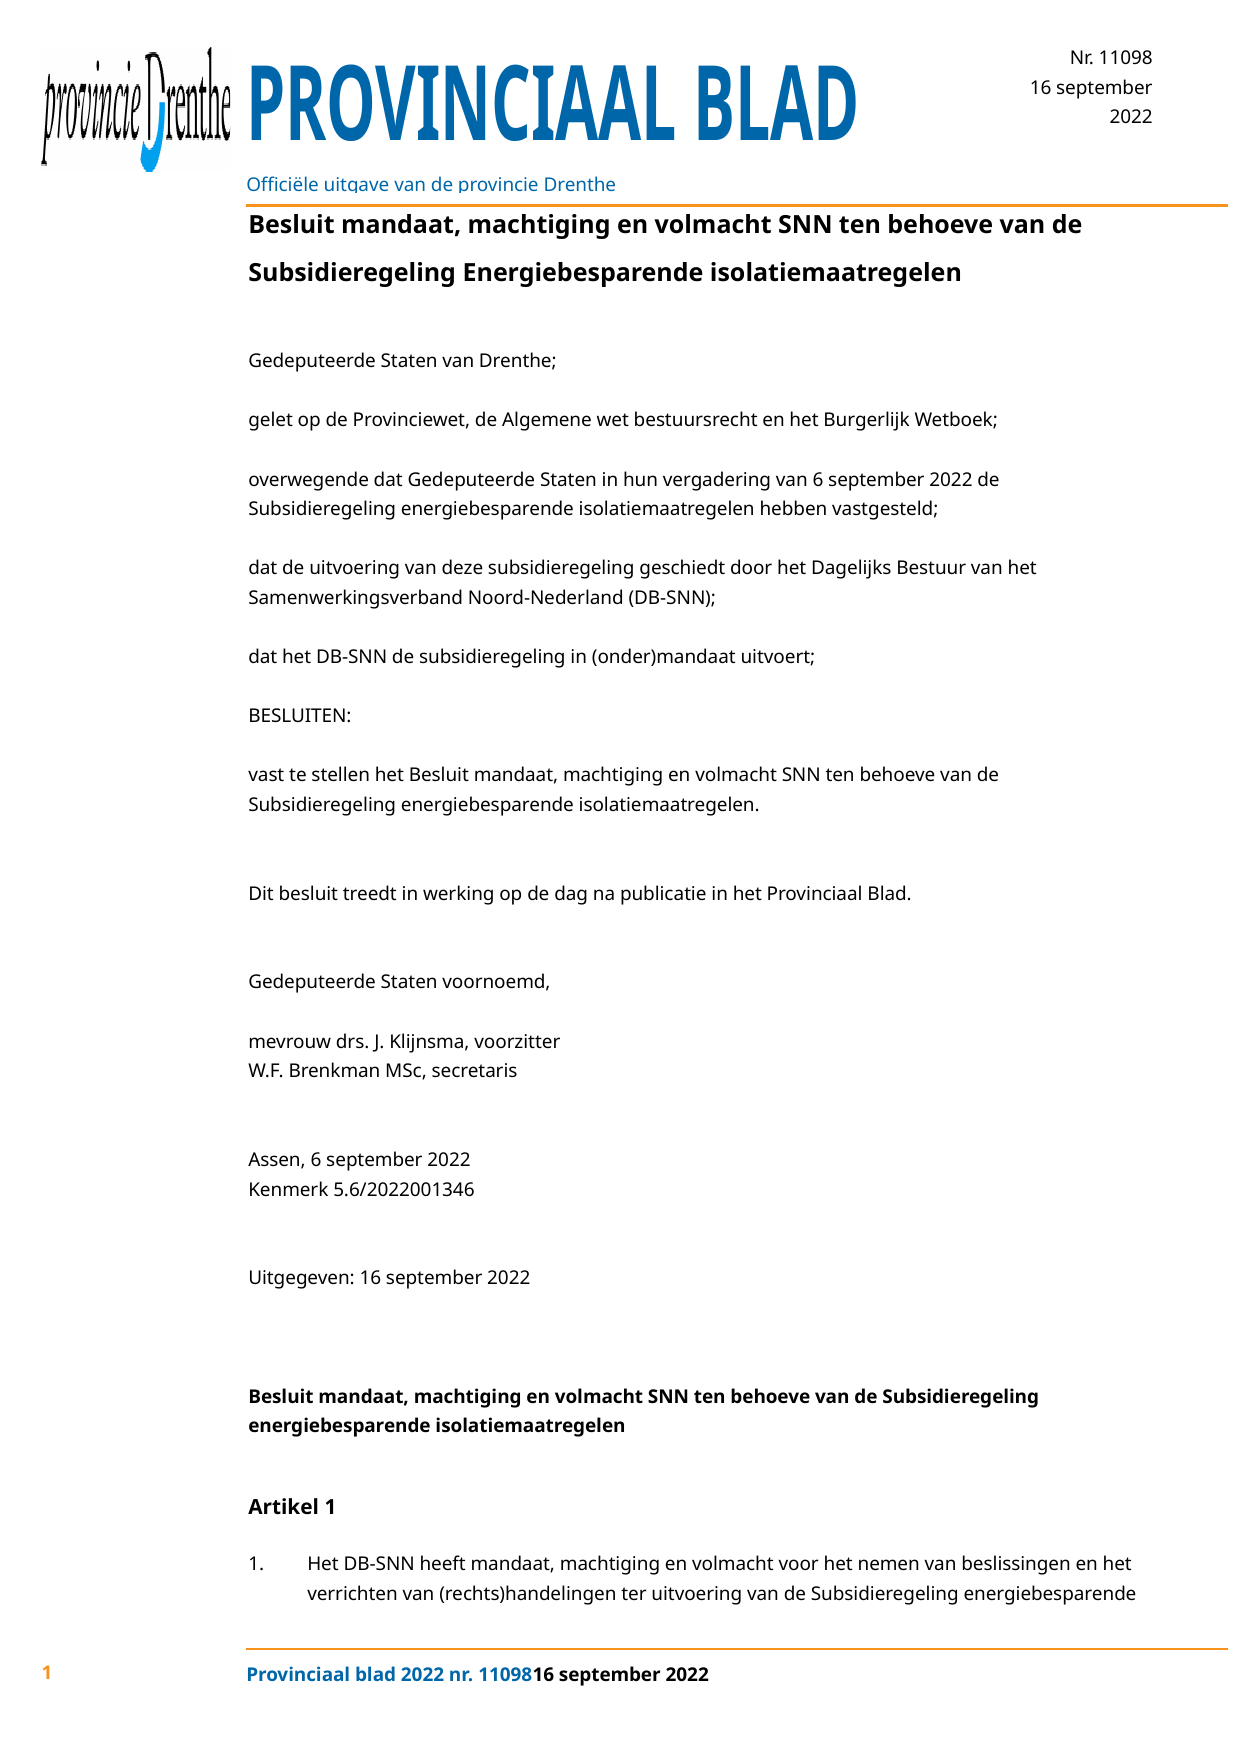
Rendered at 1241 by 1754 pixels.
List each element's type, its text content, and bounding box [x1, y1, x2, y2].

text gelet op de Provinciewet, de Algemene wet bestuursrecht en het Burgerlijk Wetboek; [248, 407, 1152, 432]
text Assen, 6 september 2022 [248, 1146, 1152, 1172]
text dat het DB-SNN de subsidieregeling in (onder)mandaat uitvoert; [248, 643, 1152, 669]
text Dit besluit treedt in werking op de dag na publicatie in het Provinciaal Blad. [248, 880, 1152, 906]
text Gedeputeerde Staten voornoemd, [248, 969, 1152, 994]
text Artikel 1 [248, 1492, 1152, 1521]
text overwegende dat Gedeputeerde Staten in hun vergadering van 6 september 2022 de Subsidieregeling energiebesparende isolatiemaatregelen hebben vastgesteld; [248, 466, 1152, 521]
text Kenmerk 5.6/2022001346 [248, 1176, 1152, 1202]
text Uitgegeven: 16 september 2022 [248, 1264, 1152, 1290]
text dat de uitvoering van deze subsidieregeling geschiedt door het Dagelijks Bestuur van het Samenwerkingsverband Noord-Nederland (DB-SNN); [248, 554, 1152, 610]
text vast te stellen het Besluit mandaat, machtiging en volmacht SNN ten behoeve van de Subsidieregeling energiebesparende isolatiemaatregelen. [248, 762, 1152, 817]
list Het DB-SNN heeft mandaat, machtiging en volmacht voor het nemen van beslissingen en het verrichten van (rechts)handelingen ter uitvoering van de Subsidieregeling energiebesparende [248, 1551, 1152, 1606]
text BESLUITEN: [248, 702, 1152, 728]
text W.F. Brenkman MSc, secretaris [248, 1057, 1152, 1083]
picture [41, 47, 231, 172]
text Besluit mandaat, machtiging en volmacht SNN ten behoeve van de Subsidieregeling energiebesparende isolatiemaatregelen [248, 1383, 1152, 1438]
text mevrouw drs. J. Klijnsma, voorzitter [248, 1028, 1152, 1054]
text Besluit mandaat, machtiging en volmacht SNN ten behoeve van de Subsidieregeling Energiebesparende isolatiemaatregelen [248, 207, 1152, 288]
text Gedeputeerde Staten van Drenthe; [248, 347, 1152, 373]
